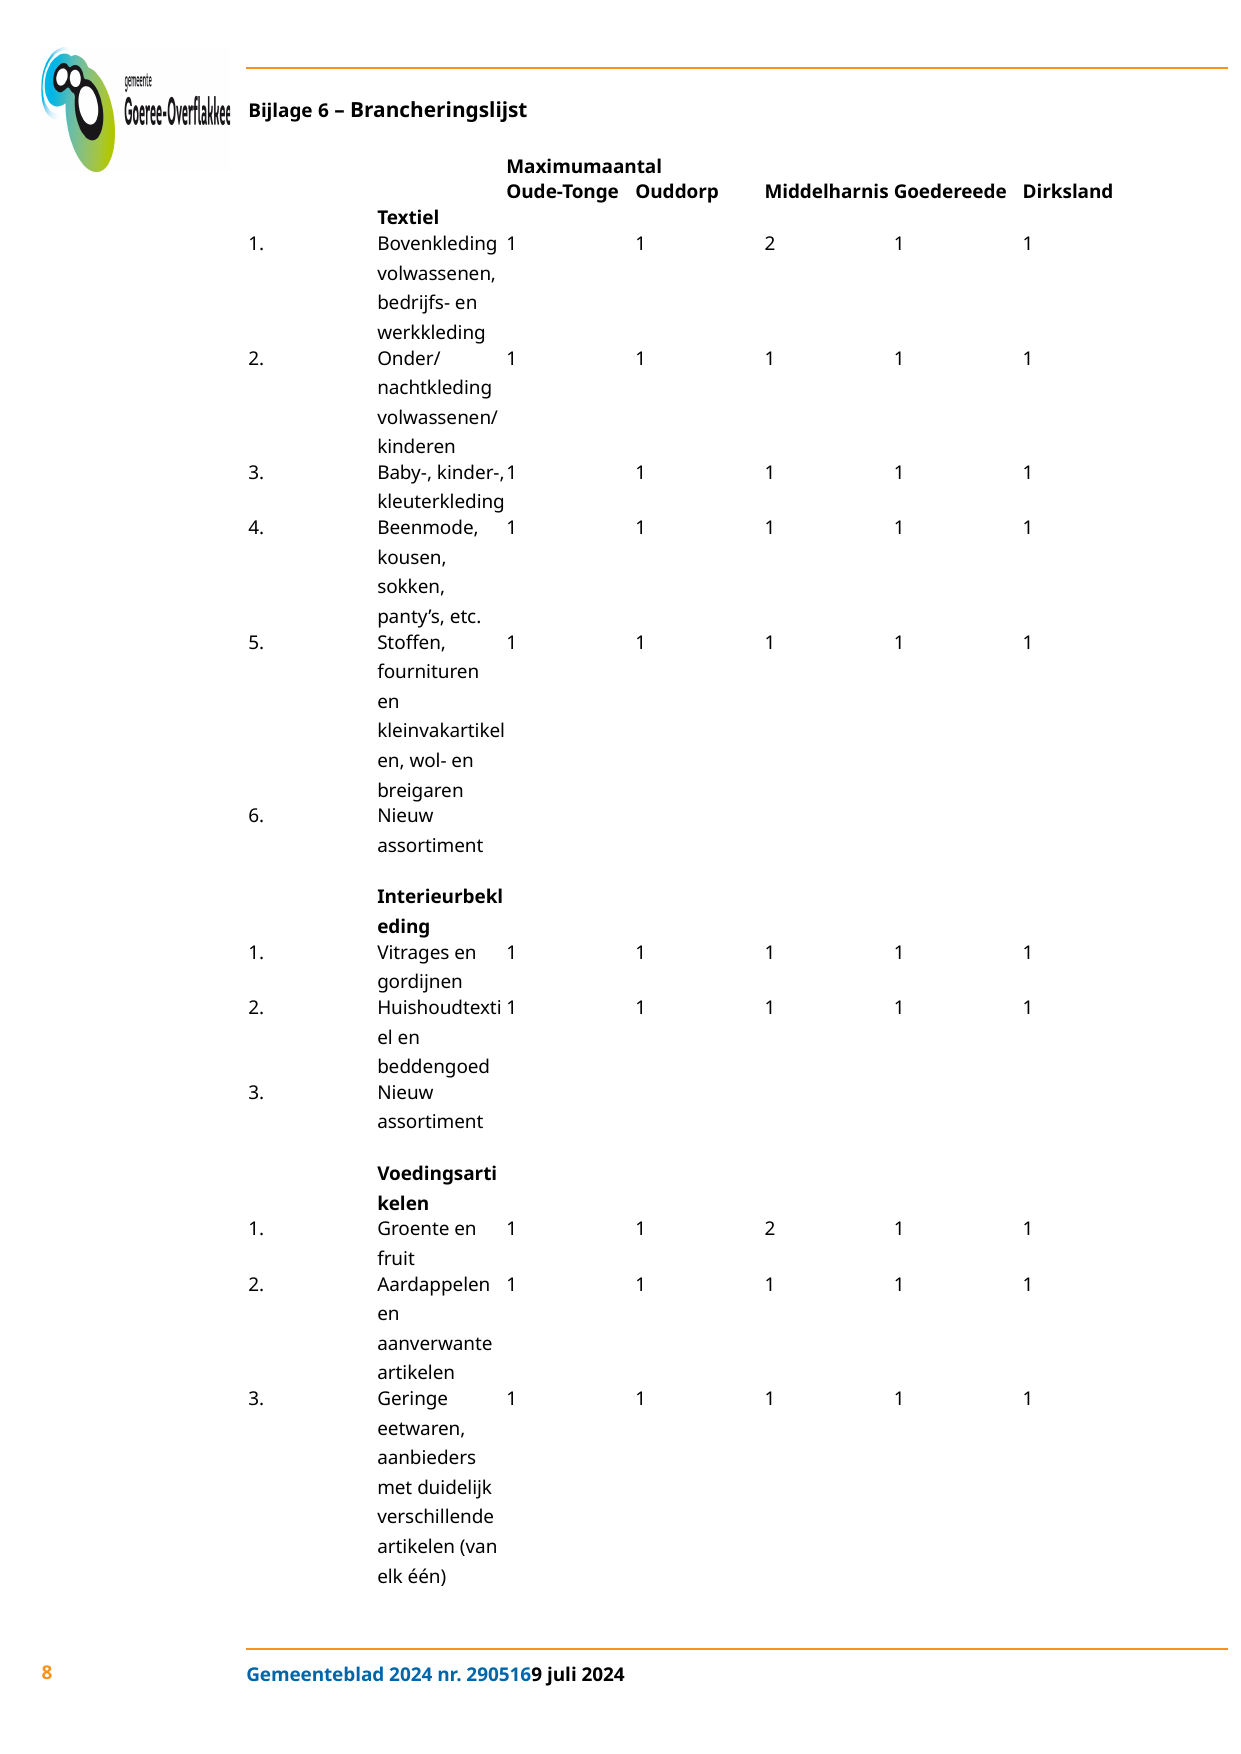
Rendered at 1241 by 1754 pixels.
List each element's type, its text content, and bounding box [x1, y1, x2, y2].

table_cell 1 [506, 1216, 635, 1271]
table_cell 3. [248, 1385, 377, 1588]
table_cell 1 [894, 939, 1022, 994]
table_cell [894, 205, 1022, 230]
table_cell 1 [894, 1385, 1022, 1588]
table_cell [506, 1160, 635, 1216]
table_cell 1 [506, 515, 635, 629]
table_cell 1 [764, 1385, 893, 1588]
table_cell [377, 179, 506, 204]
table_cell Stoffen, fournituren en kleinvakartikelen, wol- en breigaren [377, 629, 506, 803]
table_cell 1 [894, 1216, 1022, 1271]
table_cell 1 [894, 230, 1022, 345]
table_cell Nieuw assortiment [377, 803, 506, 858]
table_cell 1 [506, 345, 635, 459]
table_cell [506, 858, 635, 884]
table_cell [764, 1160, 893, 1216]
table_cell Onder/nachtkleding volwassenen/kinderen [377, 345, 506, 459]
table_cell [1023, 1160, 1152, 1216]
table_cell [894, 884, 1022, 939]
table_cell [894, 803, 1022, 858]
table_cell 1 [764, 1271, 893, 1385]
table_cell Interieurbekleding [377, 884, 506, 939]
table_cell 1 [506, 994, 635, 1079]
table_cell Groente en fruit [377, 1216, 506, 1271]
table_cell [635, 884, 764, 939]
table_cell Oude-Tonge [506, 179, 635, 204]
table_cell 1 [1023, 629, 1152, 803]
table_cell 1 [635, 629, 764, 803]
table_cell 1 [635, 939, 764, 994]
table_cell 1 [1023, 515, 1152, 629]
table_cell [635, 205, 764, 230]
table_cell [894, 1135, 1022, 1160]
table_cell 1 [1023, 939, 1152, 994]
table_cell 1. [248, 230, 377, 345]
table_cell [1023, 205, 1152, 230]
table_cell Nieuw assortiment [377, 1079, 506, 1134]
table_cell 1 [506, 629, 635, 803]
table_cell 1 [506, 1271, 635, 1385]
table_cell [506, 884, 635, 939]
table_cell 1 [506, 1385, 635, 1588]
table_cell 1 [1023, 1271, 1152, 1385]
table_cell 1 [635, 515, 764, 629]
table_cell 1 [635, 230, 764, 345]
table_cell 1 [1023, 230, 1152, 345]
table_cell 1. [248, 1216, 377, 1271]
table_cell Ouddorp [635, 179, 764, 204]
table_cell 1 [894, 515, 1022, 629]
table_cell 1 [1023, 345, 1152, 459]
table_cell [764, 884, 893, 939]
table_cell 1 [894, 1271, 1022, 1385]
table_cell [377, 1135, 506, 1160]
table_cell 1 [635, 345, 764, 459]
table_cell 1 [764, 629, 893, 803]
table_cell Huishoudtextiel en beddengoed [377, 994, 506, 1079]
table_cell [635, 803, 764, 858]
table_cell [1023, 1135, 1152, 1160]
table_cell 2 [764, 1216, 893, 1271]
table_cell 1 [764, 345, 893, 459]
table_cell 1 [894, 994, 1022, 1079]
table_cell [764, 1079, 893, 1134]
table_cell Vitrages en gordijnen [377, 939, 506, 994]
table_cell 1 [764, 459, 893, 514]
table_cell 1 [764, 515, 893, 629]
table_header [248, 153, 377, 179]
table_cell 1 [1023, 1385, 1152, 1588]
table_cell [764, 205, 893, 230]
table_cell [894, 1160, 1022, 1216]
table_cell Dirksland [1023, 179, 1152, 204]
table_cell [764, 803, 893, 858]
table_cell 1 [506, 230, 635, 345]
picture [41, 47, 231, 172]
table_cell 1 [635, 994, 764, 1079]
table_cell 3. [248, 1079, 377, 1134]
table_cell [764, 1135, 893, 1160]
table_cell Goedereede [894, 179, 1022, 204]
table_cell [635, 1135, 764, 1160]
table_cell [1023, 803, 1152, 858]
table_cell 1 [506, 939, 635, 994]
table_cell Middelharnis [764, 179, 893, 204]
table_cell 2. [248, 1271, 377, 1385]
table_cell 2. [248, 345, 377, 459]
table_cell [506, 1135, 635, 1160]
table_cell 4. [248, 515, 377, 629]
table_cell [1023, 858, 1152, 884]
table_cell Textiel [377, 205, 506, 230]
table_cell [635, 1160, 764, 1216]
table_cell 1 [894, 629, 1022, 803]
table_cell 2. [248, 994, 377, 1079]
table_cell [248, 1160, 377, 1216]
table_cell [377, 858, 506, 884]
table_cell Voedingsartikelen [377, 1160, 506, 1216]
table_cell 1 [1023, 1216, 1152, 1271]
table_cell 1 [635, 1216, 764, 1271]
table_cell 1 [894, 459, 1022, 514]
table_cell [248, 205, 377, 230]
table_header Maximumaantal [506, 153, 1152, 179]
table_cell 1 [635, 1271, 764, 1385]
table_cell [248, 179, 377, 204]
table_cell [635, 858, 764, 884]
table_cell Bovenkleding volwassenen, bedrijfs- en werkkleding [377, 230, 506, 345]
table_cell [764, 858, 893, 884]
table_cell 1 [506, 459, 635, 514]
table_cell 1 [635, 1385, 764, 1588]
table_cell 1 [894, 345, 1022, 459]
table_cell 2 [764, 230, 893, 345]
table_cell 1 [764, 939, 893, 994]
table_cell 5. [248, 629, 377, 803]
table_cell [506, 803, 635, 858]
text Bijlage 6 – Brancheringslijst [248, 95, 1152, 123]
table_cell [248, 1135, 377, 1160]
table_cell [248, 858, 377, 884]
table_cell [506, 205, 635, 230]
table_cell 1 [764, 994, 893, 1079]
table_cell 1 [635, 459, 764, 514]
table_cell [635, 1079, 764, 1134]
table_cell [1023, 884, 1152, 939]
table_cell 1. [248, 939, 377, 994]
table_cell Beenmode, kousen, sokken, panty’s, etc. [377, 515, 506, 629]
table_cell [248, 884, 377, 939]
table_cell 3. [248, 459, 377, 514]
table_cell Aardappelen en aanverwante artikelen [377, 1271, 506, 1385]
table_cell 1 [1023, 994, 1152, 1079]
table_cell [506, 1079, 635, 1134]
table_cell 1 [1023, 459, 1152, 514]
table_cell [894, 858, 1022, 884]
table_header [377, 153, 506, 179]
table_cell [894, 1079, 1022, 1134]
table_cell [1023, 1079, 1152, 1134]
table_cell Geringe eetwaren, aanbieders met duidelijk verschillende artikelen (van elk één) [377, 1385, 506, 1588]
table_cell Baby-, kinder-, kleuterkleding [377, 459, 506, 514]
table_cell 6. [248, 803, 377, 858]
